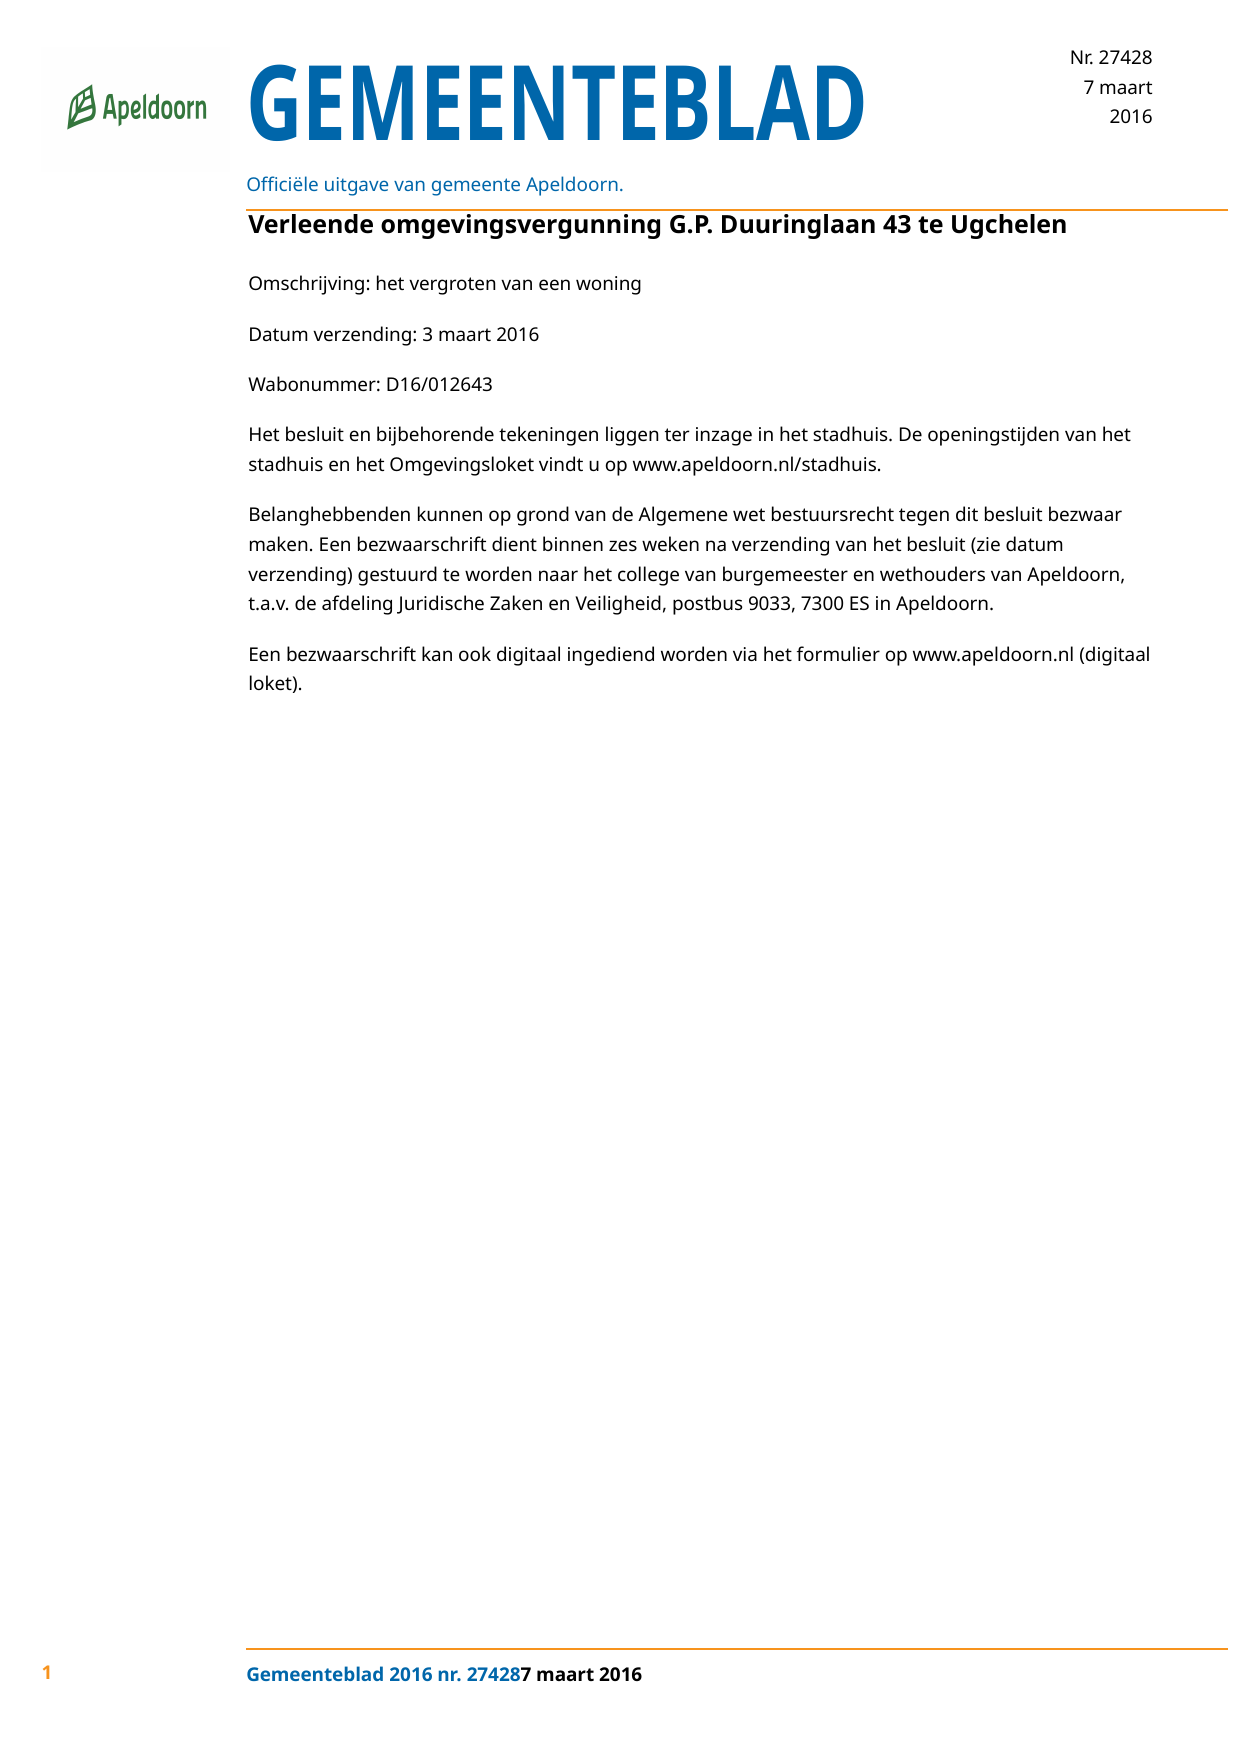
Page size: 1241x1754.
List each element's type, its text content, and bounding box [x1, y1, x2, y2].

text Het besluit en bijbehorende tekeningen liggen ter inzage in het stadhuis. De openingstijden van het stadhuis en het Omgevingsloket vindt u op www.apeldoorn.nl/stadhuis. [248, 422, 1152, 477]
text Wabonummer: D16/012643 [248, 371, 1152, 397]
text Verleende omgevingsvergunning G.P. Duuringlaan 43 te Ugchelen [248, 211, 1152, 241]
text Datum verzending: 3 maart 2016 [248, 321, 1152, 346]
picture [41, 47, 231, 172]
text Omschrijving: het vergroten van een woning [248, 270, 1152, 296]
text Belanghebbenden kunnen op grond van de Algemene wet bestuursrecht tegen dit besluit bezwaar maken. Een bezwaarschrift dient binnen zes weken na verzending van het besluit (zie datum verzending) gestuurd te worden naar het college van burgemeester en wethouders van Apeldoorn, t.a.v. de afdeling Juridische Zaken en Veiligheid, postbus 9033, 7300 ES in Apeldoorn. [248, 502, 1152, 616]
text Een bezwaarschrift kan ook digitaal ingediend worden via het formulier op www.apeldoorn.nl (digitaal loket). [248, 641, 1152, 696]
